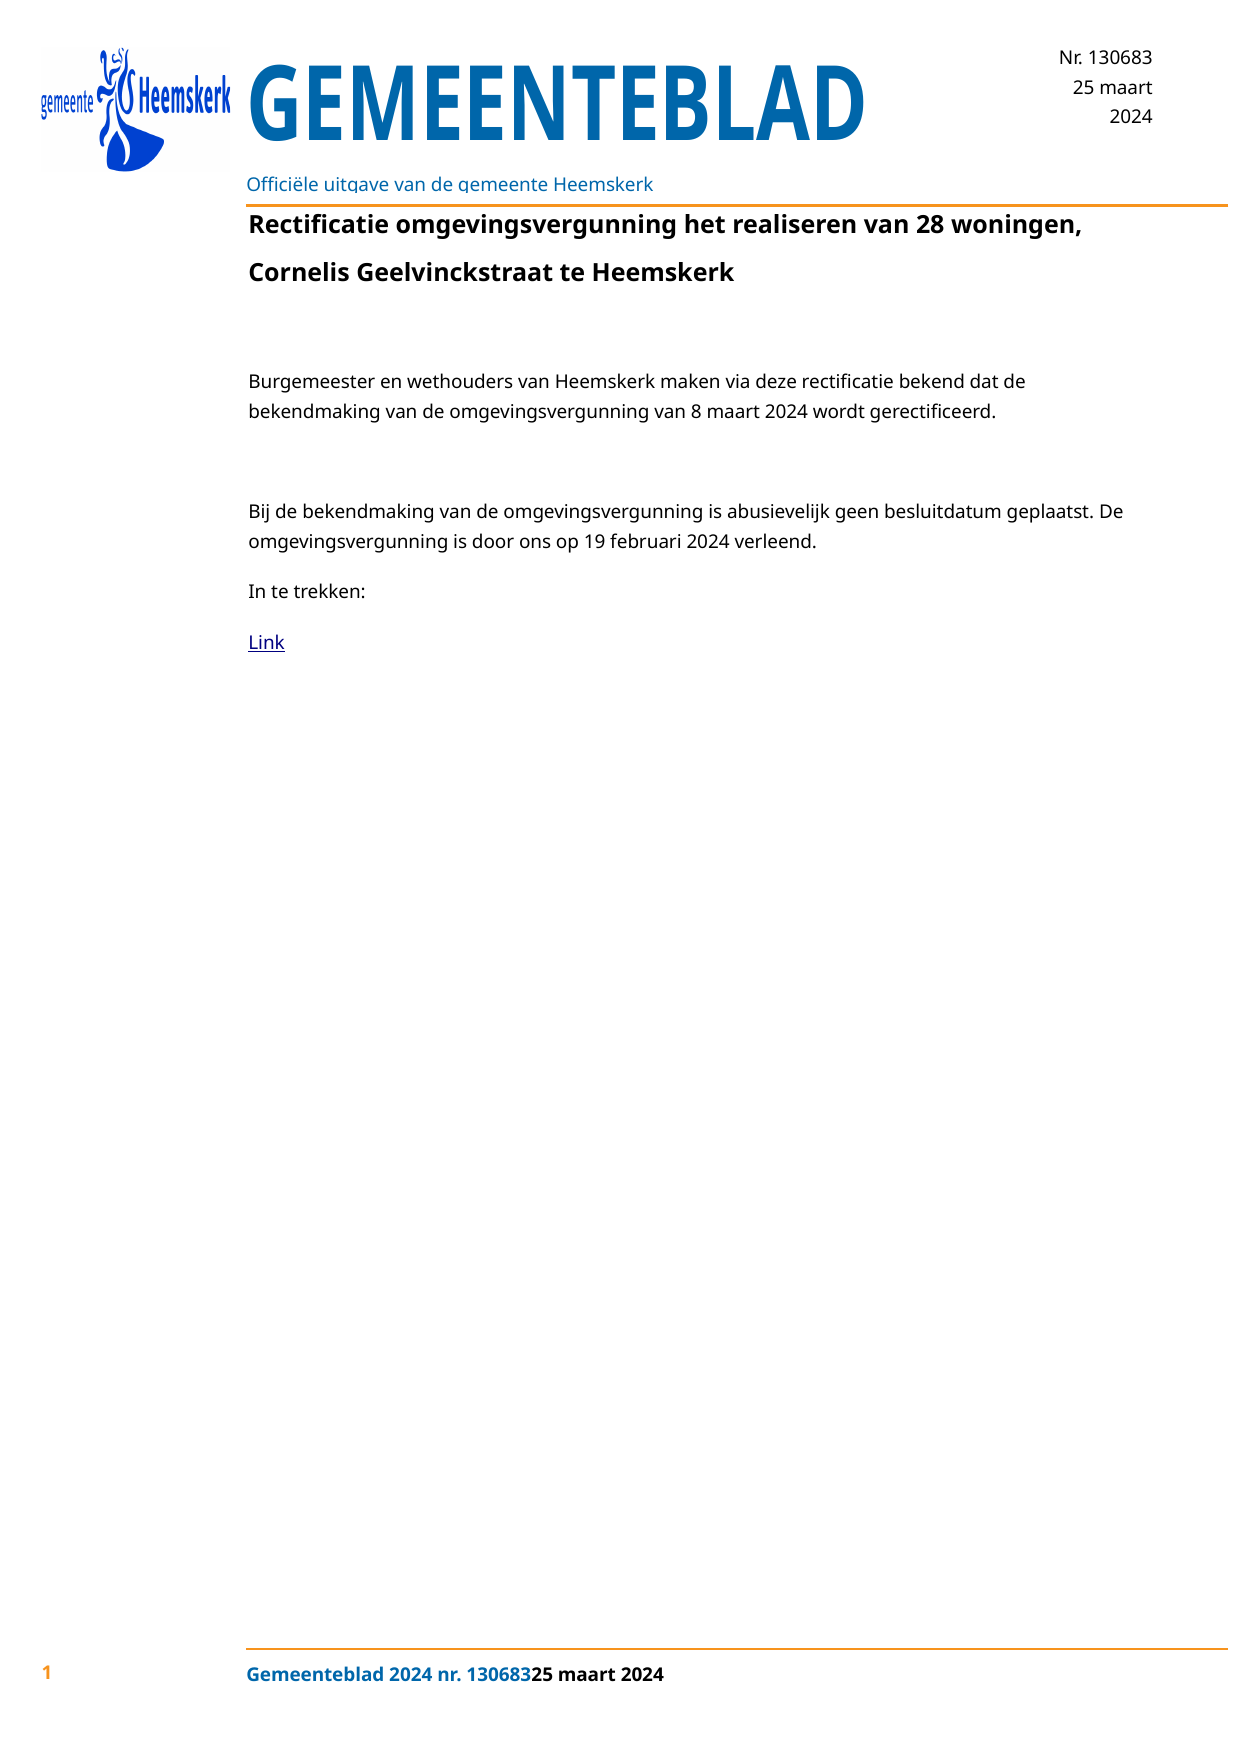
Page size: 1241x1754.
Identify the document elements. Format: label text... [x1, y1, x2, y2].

picture [41, 47, 231, 172]
text In te trekken: [248, 579, 1152, 604]
text Rectificatie omgevingsvergunning het realiseren van 28 woningen, Cornelis Geelvinckstraat te Heemskerk [248, 207, 1152, 288]
text Link [248, 629, 1152, 655]
text Burgemeester en wethouders van Heemskerk maken via deze rectificatie bekend dat de bekendmaking van de omgevingsvergunning van 8 maart 2024 wordt gerectificeerd. [248, 368, 1152, 424]
text Bij de bekendmaking van de omgevingsvergunning is abusievelijk geen besluitdatum geplaatst. De omgevingsvergunning is door ons op 19 februari 2024 verleend. [248, 499, 1152, 554]
